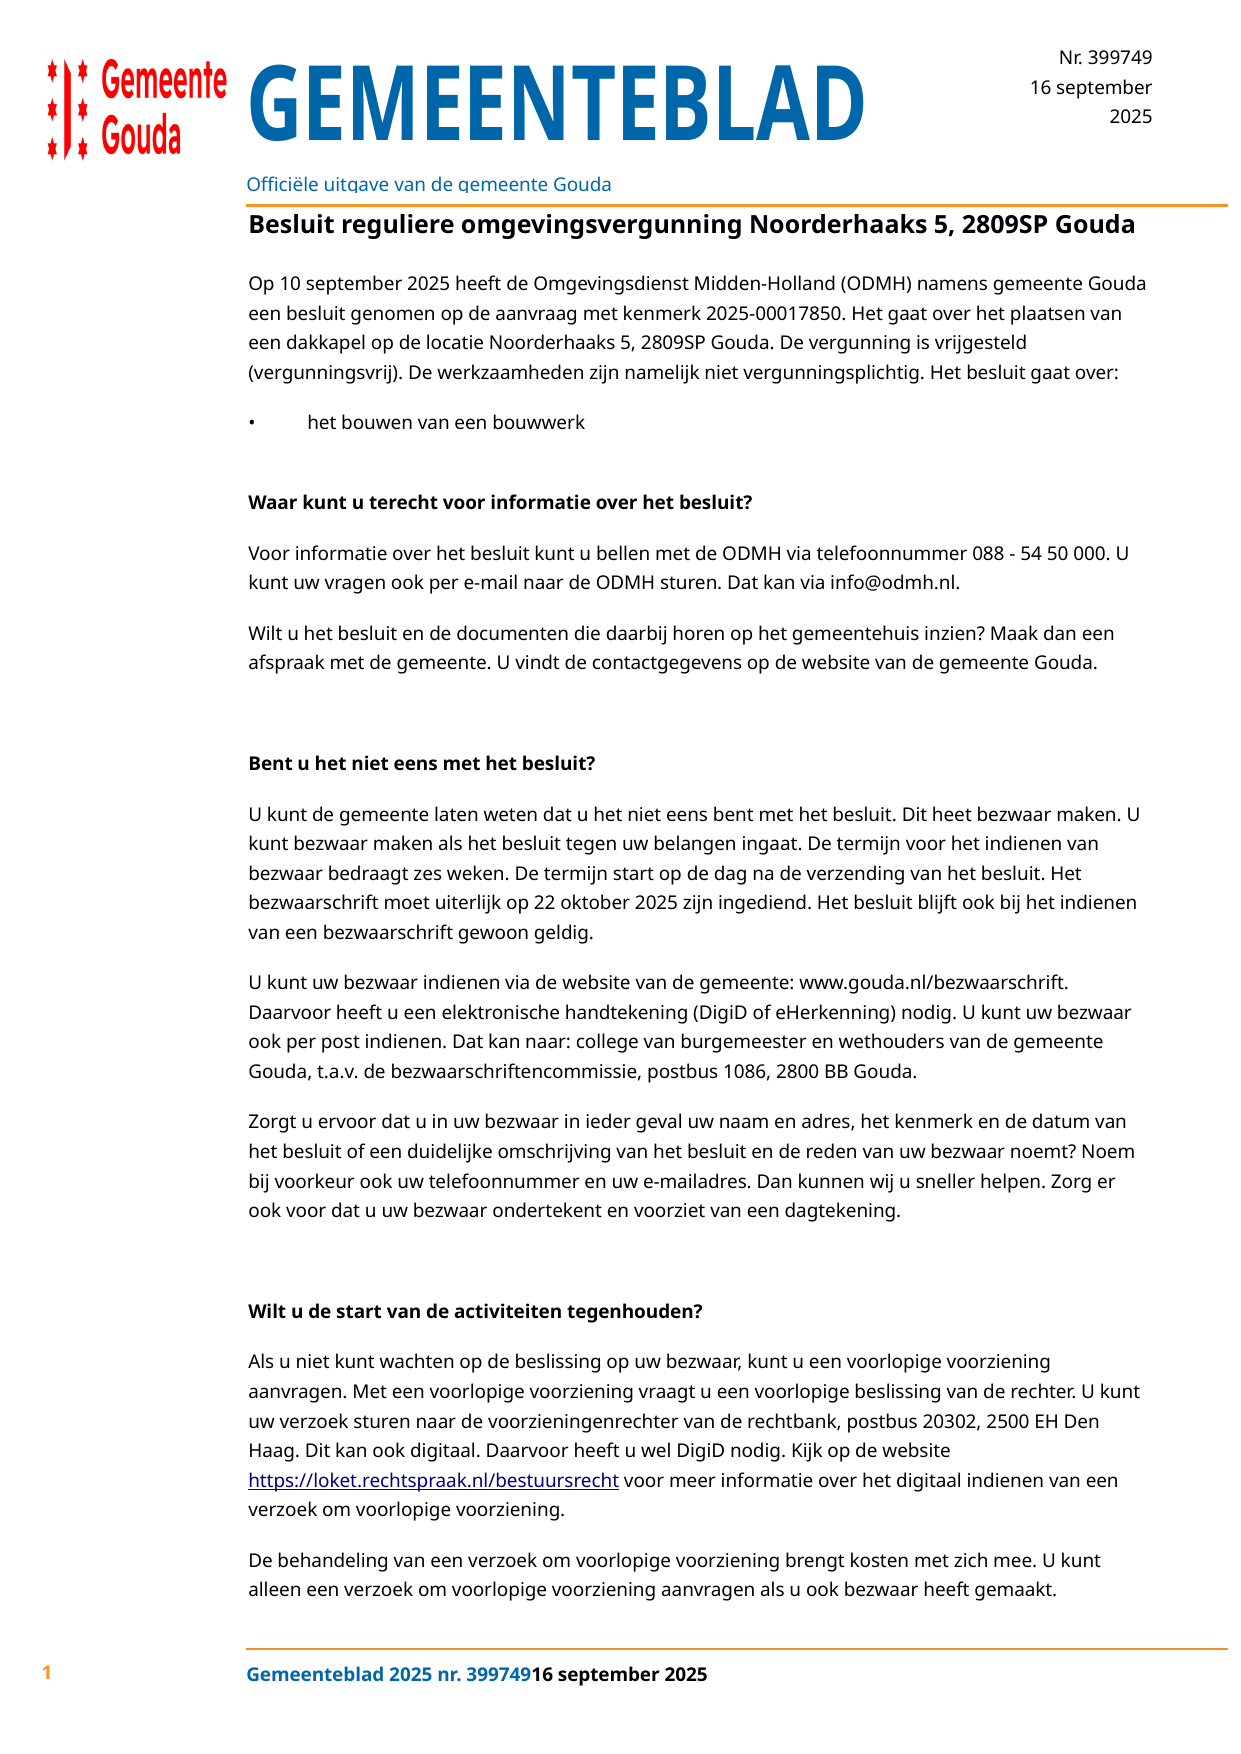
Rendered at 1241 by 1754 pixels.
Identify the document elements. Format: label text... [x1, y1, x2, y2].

text De behandeling van een verzoek om voorlopige voorziening brengt kosten met zich mee. U kunt alleen een verzoek om voorlopige voorziening aanvragen als u ook bezwaar heeft gemaakt. [248, 1547, 1152, 1602]
text Als u niet kunt wachten op de beslissing op uw bezwaar, kunt u een voorlopige voorziening aanvragen. Met een voorlopige voorziening vraagt u een voorlopige beslissing van de rechter. U kunt uw verzoek sturen naar de voorzieningenrechter van de rechtbank, postbus 20302, 2500 EH Den Haag. Dit kan ook digitaal. Daarvoor heeft u wel DigiD nodig. Kijk op de website https://loket.rechtspraak.nl/bestuursrecht voor meer informatie over het digitaal indienen van een verzoek om voorlopige voorziening. [248, 1349, 1152, 1522]
list het bouwen van een bouwwerk [248, 409, 1152, 435]
text Op 10 september 2025 heeft de Omgevingsdienst Midden-Holland (ODMH) namens gemeente Gouda een besluit genomen op de aanvraag met kenmerk 2025-00017850. Het gaat over het plaatsen van een dakkapel op de locatie Noorderhaaks 5, 2809SP Gouda. De vergunning is vrijgesteld (vergunningsvrij). De werkzaamheden zijn namelijk niet vergunningsplichtig. Het besluit gaat over: [248, 270, 1152, 385]
text U kunt uw bezwaar indienen via de website van de gemeente: www.gouda.nl/bezwaarschrift. Daarvoor heeft u een elektronische handtekening (DigiD of eHerkenning) nodig. U kunt uw bezwaar ook per post indienen. Dat kan naar: college van burgemeester en wethouders van de gemeente Gouda, t.a.v. de bezwaarschriftencommissie, postbus 1086, 2800 BB Gouda. [248, 969, 1152, 1084]
text Voor informatie over het besluit kunt u bellen met de ODMH via telefoonnummer 088 - 54 50 000. U kunt uw vragen ook per e-mail naar de ODMH sturen. Dat kan via info@odmh.nl. [248, 540, 1152, 595]
text Bent u het niet eens met het besluit? [248, 750, 1152, 776]
text Wilt u de start van de activiteiten tegenhouden? [248, 1298, 1152, 1324]
text Waar kunt u terecht voor informatie over het besluit? [248, 489, 1152, 515]
text Zorgt u ervoor dat u in uw bezwaar in ieder geval uw naam en adres, het kenmerk en de datum van het besluit of een duidelijke omschrijving van het besluit en de reden van uw bezwaar noemt? Noem bij voorkeur ook uw telefoonnummer en uw e-mailadres. Dan kunnen wij u sneller helpen. Zorg er ook voor dat u uw bezwaar ondertekent en voorziet van een dagtekening. [248, 1109, 1152, 1223]
text Besluit reguliere omgevingsvergunning Noorderhaaks 5, 2809SP Gouda [248, 207, 1152, 241]
text U kunt de gemeente laten weten dat u het niet eens bent met het besluit. Dit heet bezwaar maken. U kunt bezwaar maken als het besluit tegen uw belangen ingaat. De termijn voor het indienen van bezwaar bedraagt zes weken. De termijn start op de dag na de verzending van het besluit. Het bezwaarschrift moet uiterlijk op 22 oktober 2025 zijn ingediend. Het besluit blijft ook bij het indienen van een bezwaarschrift gewoon geldig. [248, 801, 1152, 945]
text Wilt u het besluit en de documenten die daarbij horen op het gemeentehuis inzien? Maak dan een afspraak met de gemeente. U vindt de contactgegevens op de website van de gemeente Gouda. [248, 620, 1152, 675]
picture [41, 47, 231, 172]
